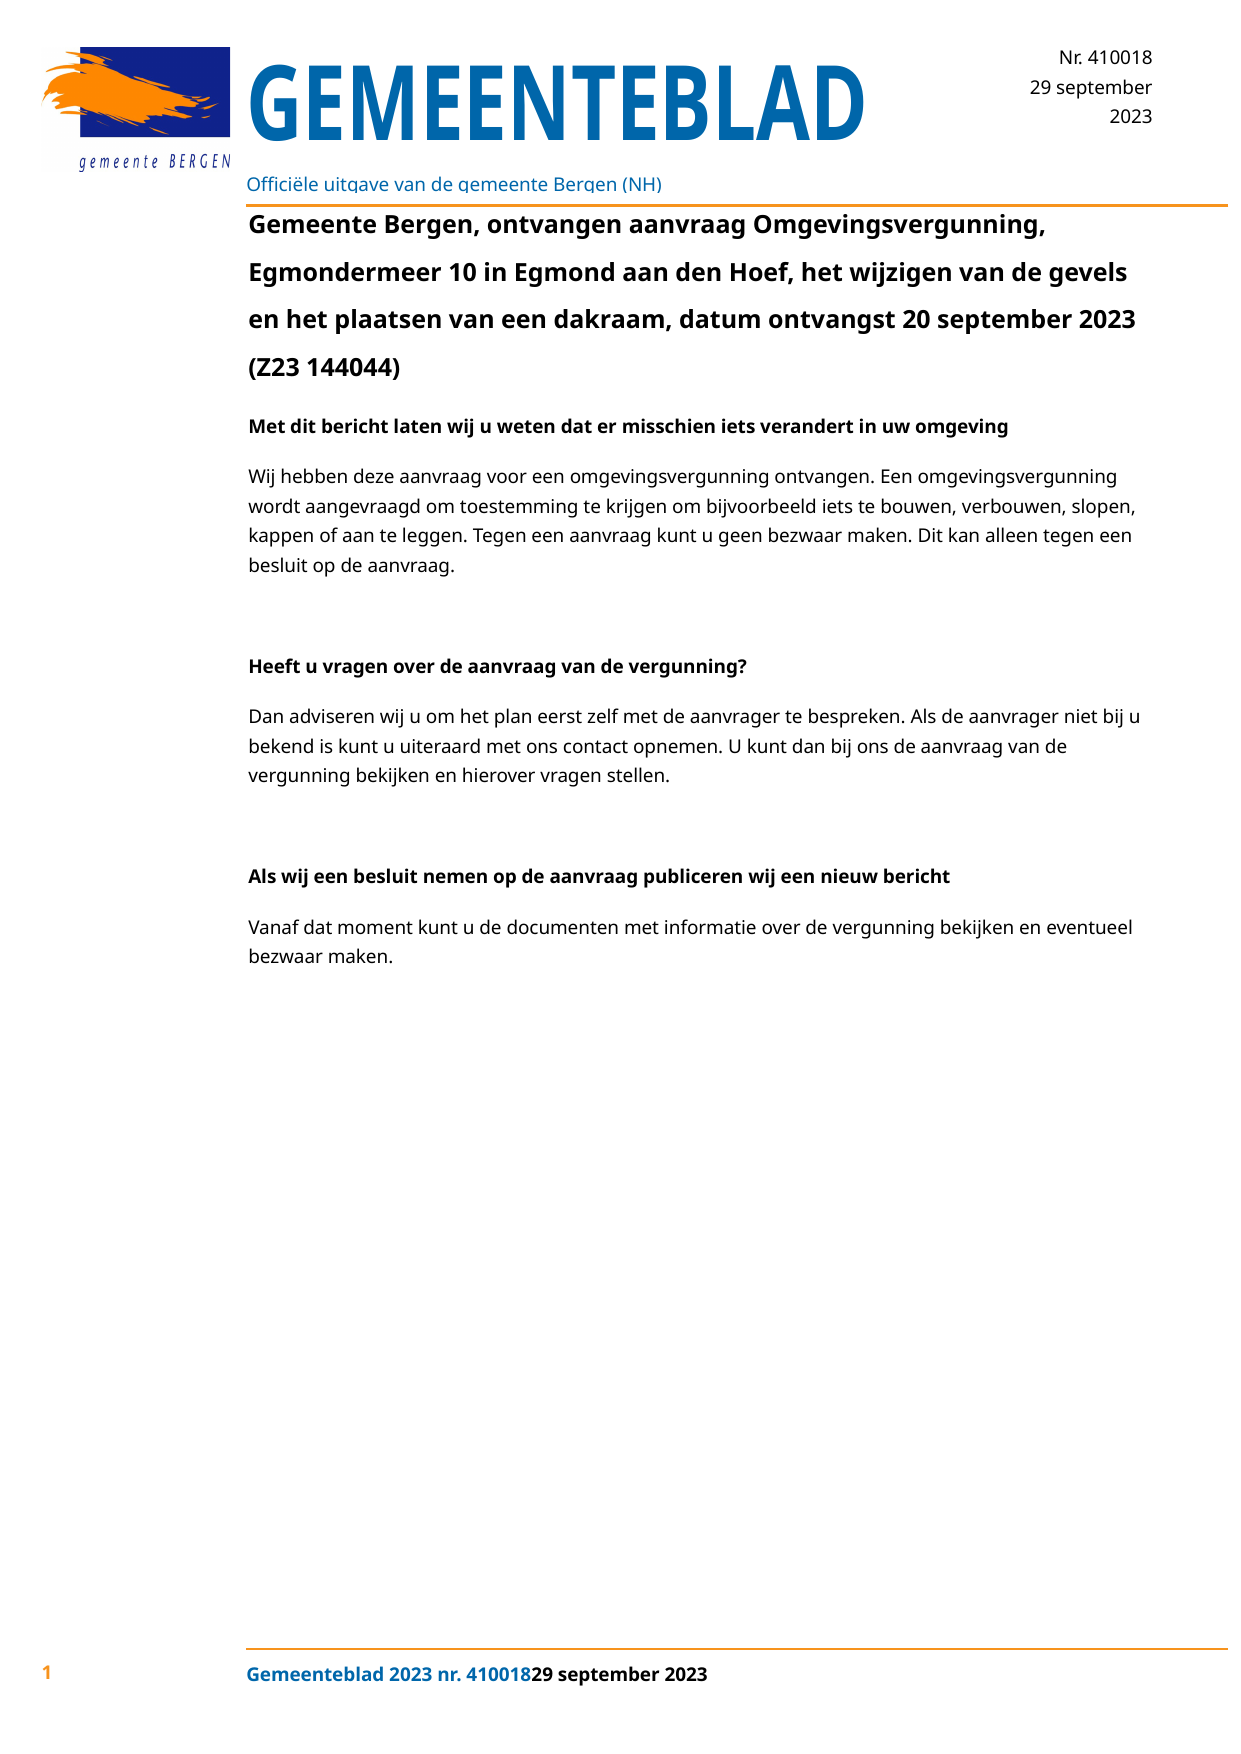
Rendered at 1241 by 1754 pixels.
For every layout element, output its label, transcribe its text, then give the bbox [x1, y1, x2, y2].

text Met dit bericht laten wij u weten dat er misschien iets verandert in uw omgeving [248, 413, 1152, 439]
text Heeft u vragen over de aanvraag van de vergunning? [248, 653, 1152, 679]
text Als wij een besluit nemen op de aanvraag publiceren wij een nieuw bericht [248, 863, 1152, 889]
text Vanaf dat moment kunt u de documenten met informatie over de vergunning bekijken en eventueel bezwaar maken. [248, 914, 1152, 969]
text Wij hebben deze aanvraag voor een omgevingsvergunning ontvangen. Een omgevingsvergunning wordt aangevraagd om toestemming te krijgen om bijvoorbeeld iets te bouwen, verbouwen, slopen, kappen of aan te leggen. Tegen een aanvraag kunt u geen bezwaar maken. Dit kan alleen tegen een besluit op de aanvraag. [248, 463, 1152, 578]
text Dan adviseren wij u om het plan eerst zelf met de aanvrager te bespreken. Als de aanvrager niet bij u bekend is kunt u uiteraard met ons contact opnemen. U kunt dan bij ons de aanvraag van de vergunning bekijken en hierover vragen stellen. [248, 703, 1152, 788]
text Gemeente Bergen, ontvangen aanvraag Omgevingsvergunning, Egmondermeer 10 in Egmond aan den Hoef, het wijzigen van de gevels en het plaatsen van een dakraam, datum ontvangst 20 september 2023 (Z23 144044) [248, 207, 1152, 384]
picture [41, 47, 231, 172]
